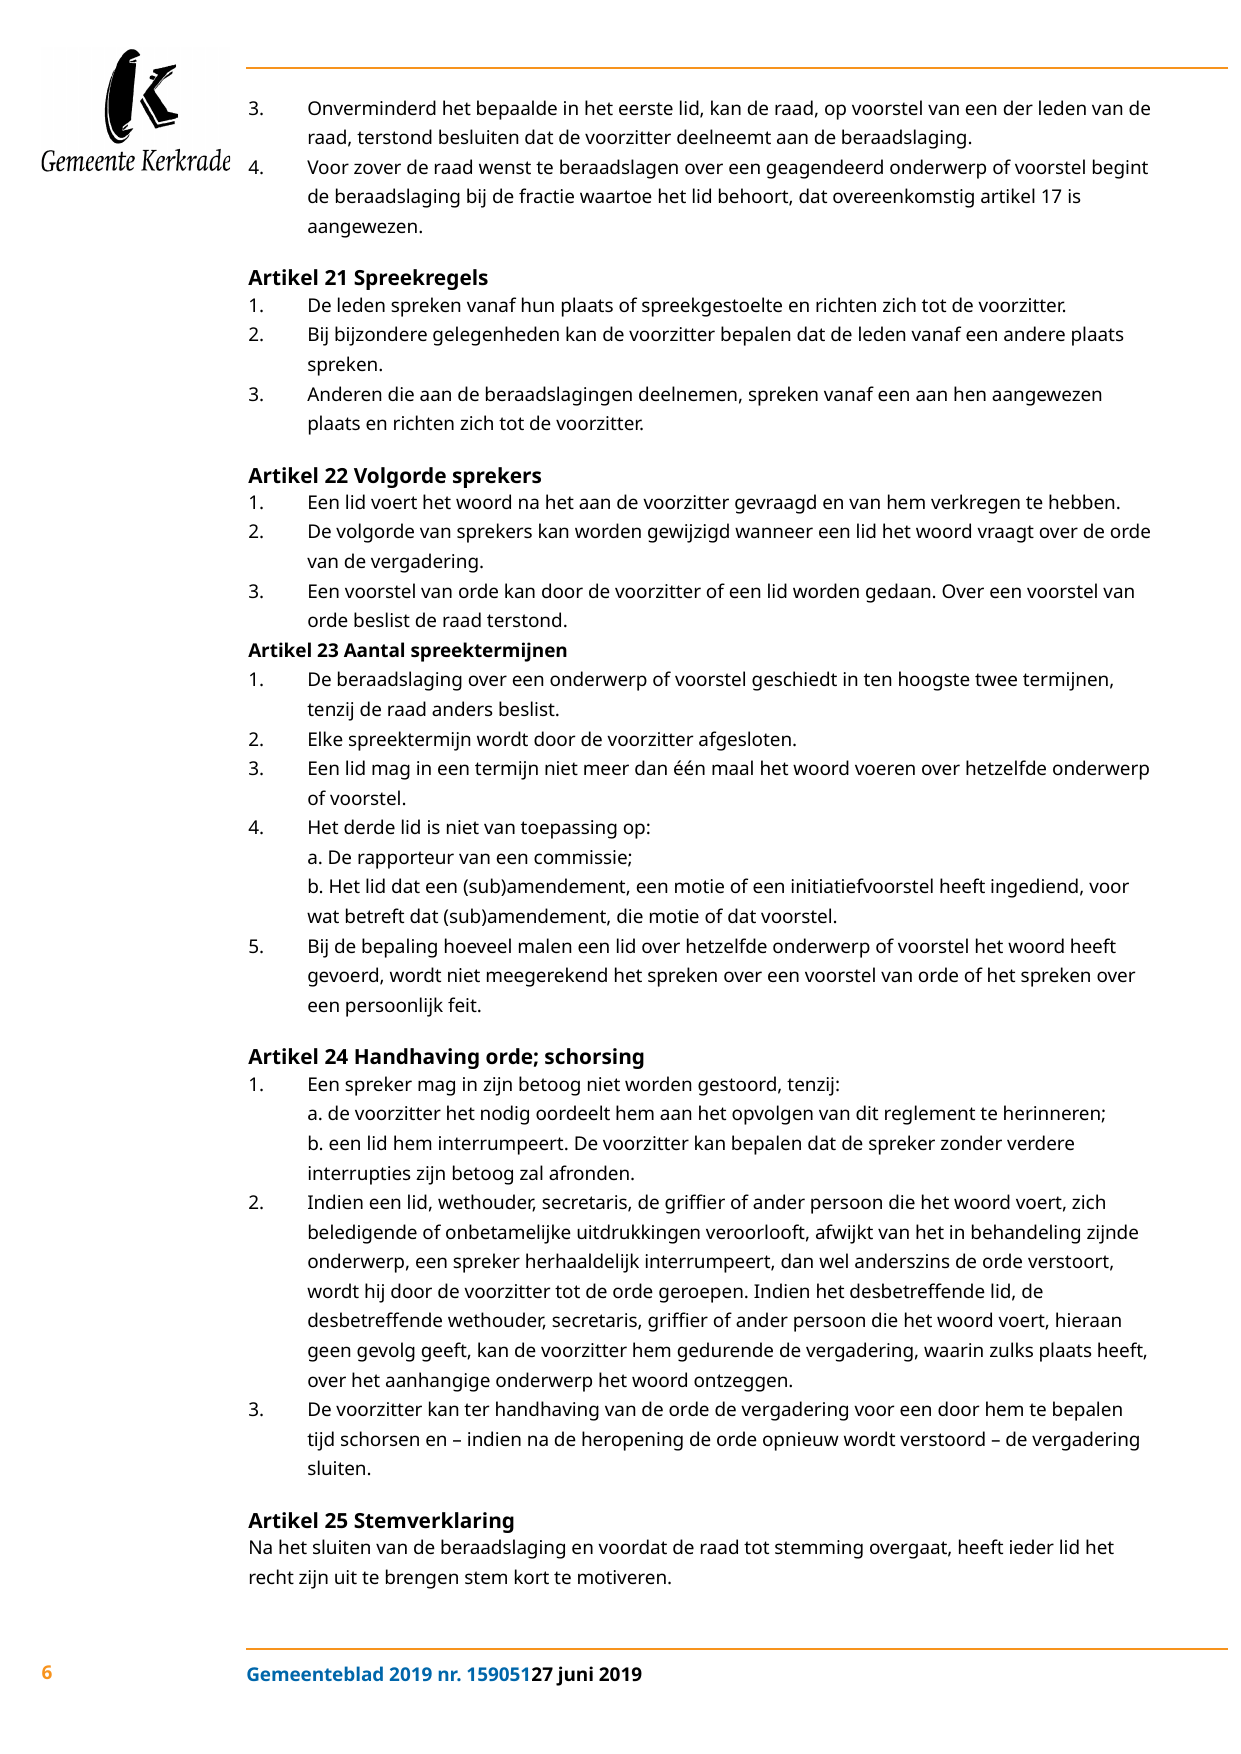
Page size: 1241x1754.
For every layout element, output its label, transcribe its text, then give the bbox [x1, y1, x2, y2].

list Het derde lid is niet van toepassing op: [248, 814, 1152, 840]
list Indien een lid, wethouder, secretaris, de griffier of ander persoon die het woord voert, zich beledigende of onbetamelijke uitdrukkingen veroorlooft, afwijkt van het in behandeling zijnde onderwerp, een spreker herhaaldelijk interrumpeert, dan wel anderszins de orde verstoort, wordt hij door de voorzitter tot de orde geroepen. Indien het desbetreffende lid, de desbetreffende wethouder, secretaris, griffier of ander persoon die het woord voert, hieraan geen gevolg geeft, kan de voorzitter hem gedurende de vergadering, waarin zulks plaats heeft, over het aanhangige onderwerp het woord ontzeggen. [248, 1189, 1152, 1392]
list a. De rapporteur van een commissie; [248, 844, 1152, 870]
list Bij bijzondere gelegenheden kan de voorzitter bepalen dat de leden vanaf een andere plaats spreken. [248, 322, 1152, 377]
list De leden spreken vanaf hun plaats of spreekgestoelte en richten zich tot de voorzitter. [248, 292, 1152, 318]
list Een voorstel van orde kan door de voorzitter of een lid worden gedaan. Over een voorstel van orde beslist de raad terstond. [248, 578, 1152, 633]
list b. Het lid dat een (sub)amendement, een motie of een initiatiefvoorstel heeft ingediend, voor wat betreft dat (sub)amendement, die motie of dat voorstel. [248, 874, 1152, 929]
list Anderen die aan de beraadslagingen deelnemen, spreken vanaf een aan hen aangewezen plaats en richten zich tot de voorzitter. [248, 381, 1152, 436]
list Een lid mag in een termijn niet meer dan één maal het woord voeren over hetzelfde onderwerp of voorstel. [248, 755, 1152, 811]
list De volgorde van sprekers kan worden gewijzigd wanneer een lid het woord vraagt over de orde van de vergadering. [248, 519, 1152, 574]
text Artikel 22 Volgorde sprekers [248, 461, 1152, 489]
list b. een lid hem interrumpeert. De voorzitter kan bepalen dat de spreker zonder verdere interrupties zijn betoog zal afronden. [248, 1130, 1152, 1185]
list De voorzitter kan ter handhaving van de orde de vergadering voor een door hem te bepalen tijd schorsen en – indien na de heropening de orde opnieuw wordt verstoord – de vergadering sluiten. [248, 1396, 1152, 1481]
list Elke spreektermijn wordt door de voorzitter afgesloten. [248, 726, 1152, 752]
text Artikel 24 Handhaving orde; schorsing [248, 1042, 1152, 1071]
list Voor zover de raad wenst te beraadslagen over een geagendeerd onderwerp of voorstel begint de beraadslaging bij de fractie waartoe het lid behoort, dat overeenkomstig artikel 17 is aangewezen. [248, 154, 1152, 239]
list De beraadslaging over een onderwerp of voorstel geschiedt in ten hoogste twee termijnen, tenzij de raad anders beslist. [248, 667, 1152, 722]
picture [41, 47, 231, 172]
list Onverminderd het bepaalde in het eerste lid, kan de raad, op voorstel van een der leden van de raad, terstond besluiten dat de voorzitter deelneemt aan de beraadslaging. [248, 95, 1152, 150]
text Artikel 21 Spreekregels [248, 263, 1152, 292]
text Artikel 25 Stemverklaring [248, 1506, 1152, 1534]
list a. de voorzitter het nodig oordeelt hem aan het opvolgen van dit reglement te herinneren; [248, 1101, 1152, 1126]
list Een spreker mag in zijn betoog niet worden gestoord, tenzij: [248, 1071, 1152, 1097]
text Na het sluiten van de beraadslaging en voordat de raad tot stemming overgaat, heeft ieder lid het recht zijn uit te brengen stem kort te motiveren. [248, 1534, 1152, 1590]
text Artikel 23 Aantal spreektermijnen [248, 637, 1152, 663]
list Een lid voert het woord na het aan de voorzitter gevraagd en van hem verkregen te hebben. [248, 489, 1152, 515]
list Bij de bepaling hoeveel malen een lid over hetzelfde onderwerp of voorstel het woord heeft gevoerd, wordt niet meegerekend het spreken over een voorstel van orde of het spreken over een persoonlijk feit. [248, 933, 1152, 1018]
